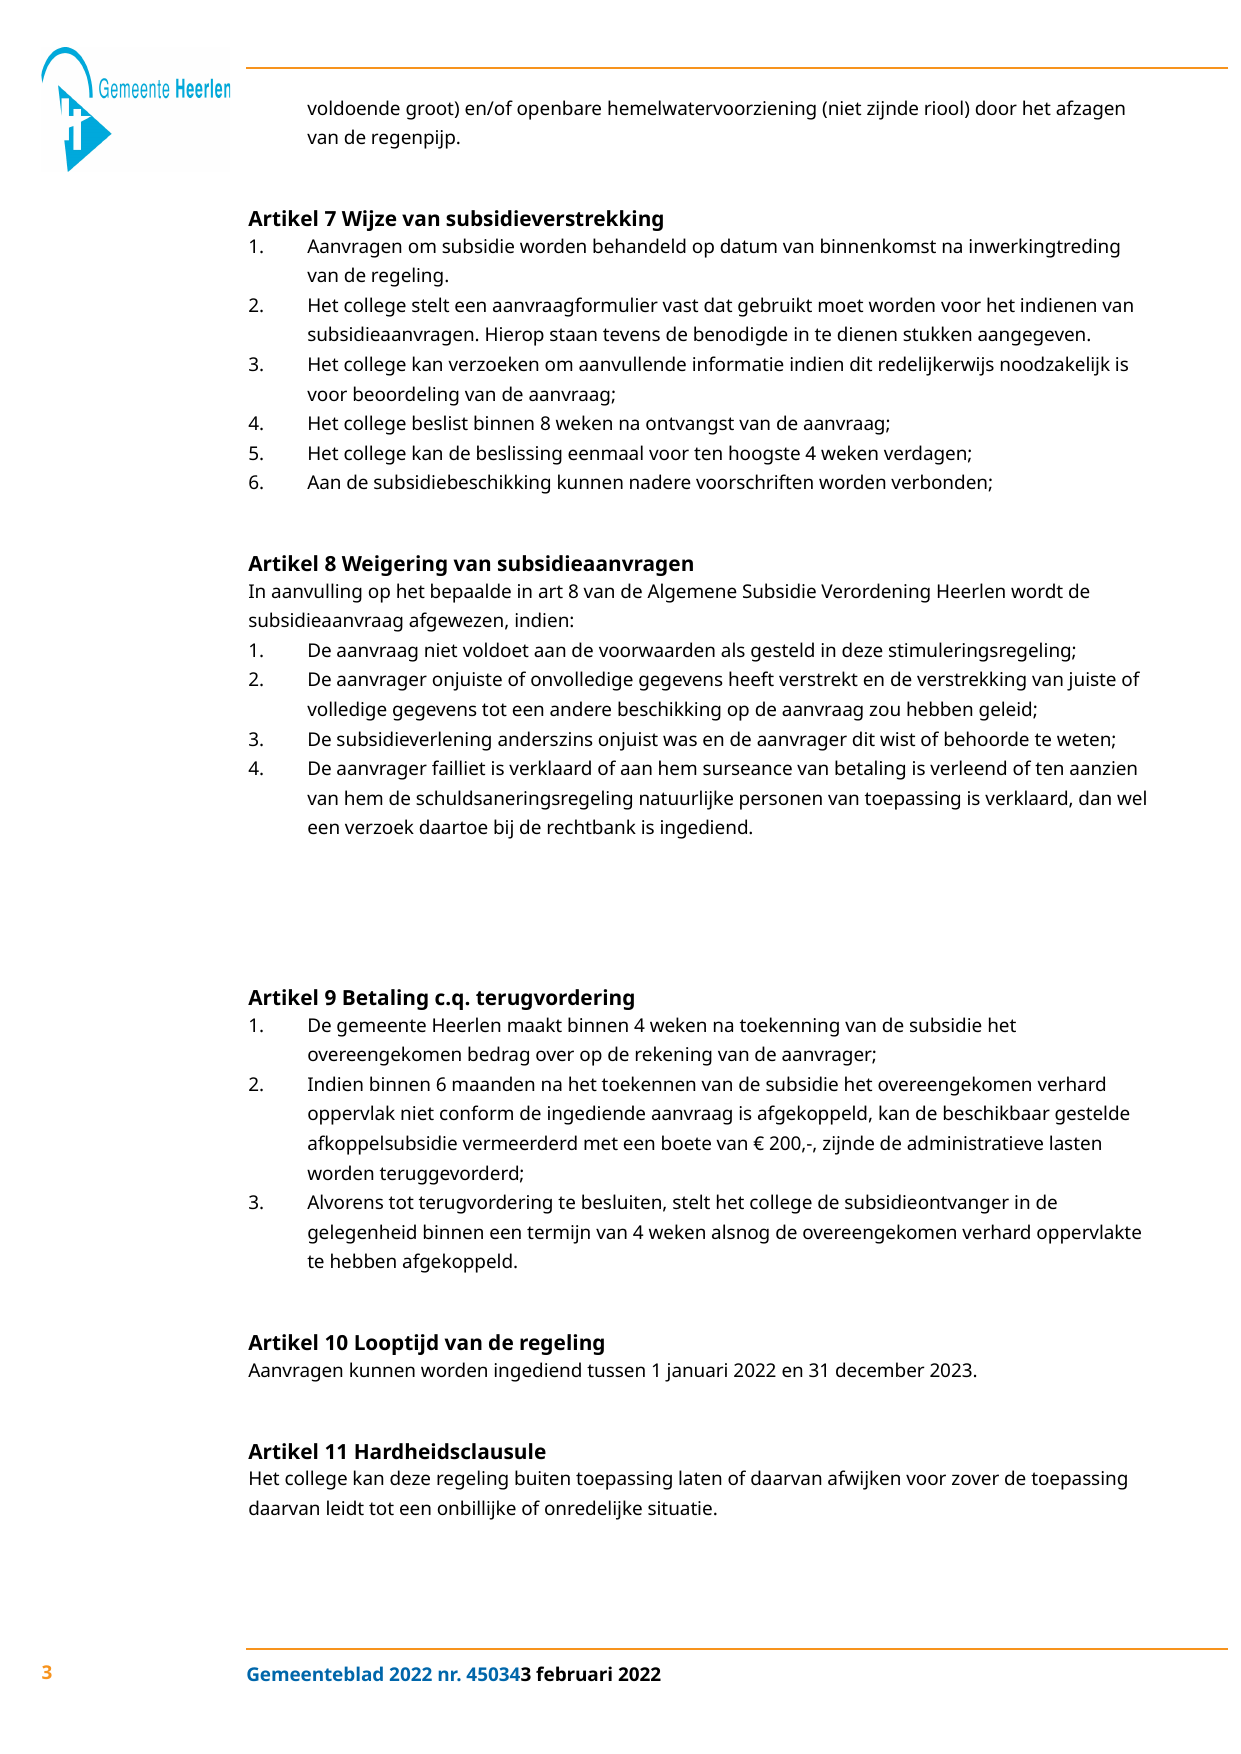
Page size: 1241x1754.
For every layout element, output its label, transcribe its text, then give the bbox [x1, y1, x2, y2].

list De subsidieverlening anderszins onjuist was en de aanvrager dit wist of behoorde te weten; [248, 726, 1152, 752]
text In aanvulling op het bepaalde in art 8 van de Algemene Subsidie Verordening Heerlen wordt de subsidieaanvraag afgewezen, indien: [248, 578, 1152, 633]
list Indien binnen 6 maanden na het toekennen van de subsidie het overeengekomen verhard oppervlak niet conform de ingediende aanvraag is afgekoppeld, kan de beschikbaar gestelde afkoppelsubsidie vermeerderd met een boete van € 200,-, zijnde de administratieve lasten worden teruggevorderd; [248, 1071, 1152, 1185]
picture [41, 47, 231, 172]
text Artikel 10 Looptijd van de regeling [248, 1328, 1152, 1357]
list Het college kan verzoeken om aanvullende informatie indien dit redelijkerwijs noodzakelijk is voor beoordeling van de aanvraag; [248, 351, 1152, 406]
list Aanvragen om subsidie worden behandeld op datum van binnenkomst na inwerkingtreding van de regeling. [248, 233, 1152, 288]
list Het college beslist binnen 8 weken na ontvangst van de aanvraag; [248, 410, 1152, 436]
list Aan de subsidiebeschikking kunnen nadere voorschriften worden verbonden; [248, 469, 1152, 495]
list De gemeente Heerlen maakt binnen 4 weken na toekenning van de subsidie het overeengekomen bedrag over op de rekening van de aanvrager; [248, 1012, 1152, 1067]
list De aanvrager onjuiste of onvolledige gegevens heeft verstrekt en de verstrekking van juiste of volledige gegevens tot een andere beschikking op de aanvraag zou hebben geleid; [248, 667, 1152, 722]
text Het college kan deze regeling buiten toepassing laten of daarvan afwijken voor zover de toepassing daarvan leidt tot een onbillijke of onredelijke situatie. [248, 1465, 1152, 1521]
text Artikel 7 Wijze van subsidieverstrekking [248, 204, 1152, 233]
text Artikel 11 Hardheidsclausule [248, 1437, 1152, 1465]
text Artikel 8 Weigering van subsidieaanvragen [248, 549, 1152, 578]
list Het college kan de beslissing eenmaal voor ten hoogste 4 weken verdagen; [248, 440, 1152, 466]
list De aanvraag niet voldoet aan de voorwaarden als gesteld in deze stimuleringsregeling; [248, 637, 1152, 663]
picture [41, 47, 59, 70]
text Aanvragen kunnen worden ingediend tussen 1 januari 2022 en 31 december 2023. [248, 1357, 1152, 1383]
list Alvorens tot terugvordering te besluiten, stelt het college de subsidieontvanger in de gelegenheid binnen een termijn van 4 weken alsnog de overeengekomen verhard oppervlakte te hebben afgekoppeld. [248, 1189, 1152, 1274]
list voldoende groot) en/of openbare hemelwatervoorziening (niet zijnde riool) door het afzagen van de regenpijp. [248, 95, 1152, 150]
text Artikel 9 Betaling c.q. terugvordering [248, 983, 1152, 1012]
list Het college stelt een aanvraagformulier vast dat gebruikt moet worden voor het indienen van subsidieaanvragen. Hierop staan tevens de benodigde in te dienen stukken aangegeven. [248, 292, 1152, 347]
list De aanvrager failliet is verklaard of aan hem surseance van betaling is verleend of ten aanzien van hem de schuldsaneringsregeling natuurlijke personen van toepassing is verklaard, dan wel een verzoek daartoe bij de rechtbank is ingediend. [248, 755, 1152, 840]
